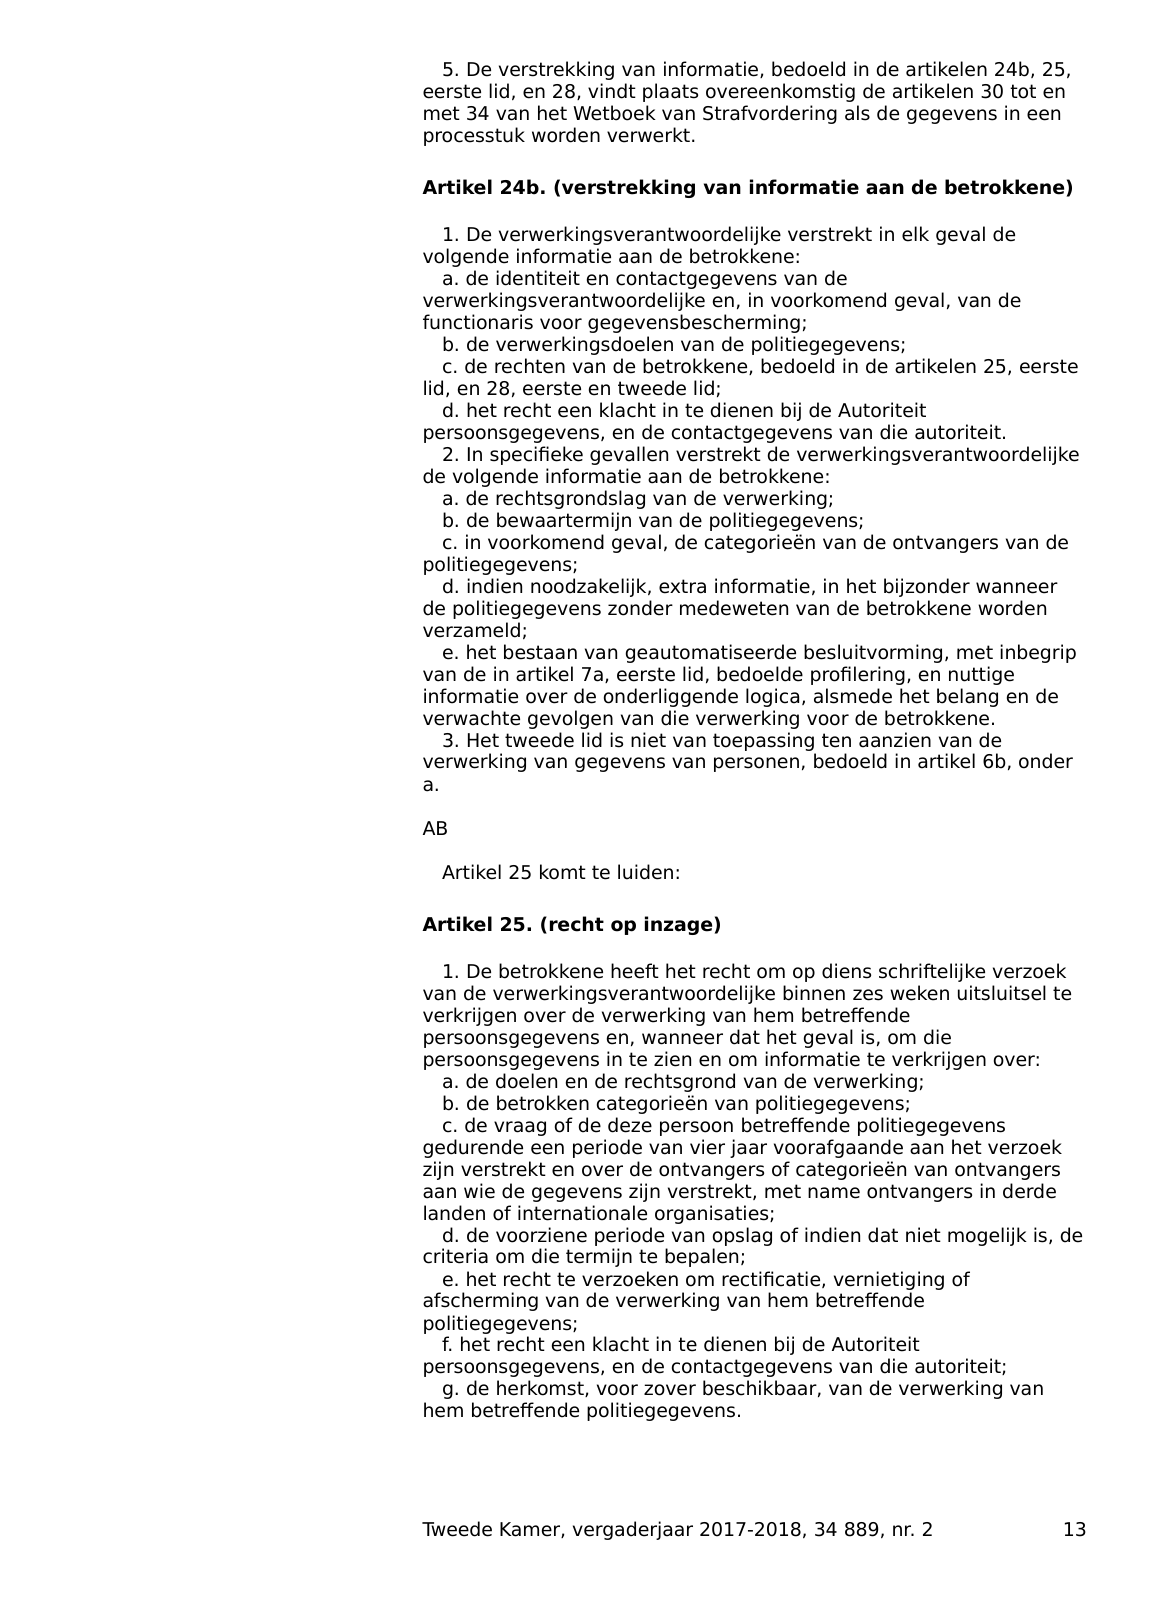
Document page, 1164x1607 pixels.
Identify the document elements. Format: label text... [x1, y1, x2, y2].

text a. de doelen en de rechtsgrond van de verwerking; [422, 1071, 1087, 1093]
text a. de rechtsgrondslag van de verwerking; [422, 488, 1087, 510]
text 2. In specifieke gevallen verstrekt de verwerkingsverantwoordelijke de volgende informatie aan de betrokkene: [422, 444, 1087, 488]
subtitle Artikel 25. (recht op inzage) [422, 914, 1087, 936]
text c. de vraag of de deze persoon betreffende politiegegevens gedurende een periode van vier jaar voorafgaande aan het verzoek zijn verstrekt en over de ontvangers of categorieën van ontvangers aan wie de gegevens zijn verstrekt, met name ontvangers in derde landen of internationale organisaties; [422, 1114, 1087, 1224]
text c. de rechten van de betrokkene, bedoeld in de artikelen 25, eerste lid, en 28, eerste en tweede lid; [422, 356, 1087, 400]
text d. het recht een klacht in te dienen bij de Autoriteit persoonsgegevens, en de contactgegevens van die autoriteit. [422, 400, 1087, 444]
text a. de identiteit en contactgegevens van de verwerkingsverantwoordelijke en, in voorkomend geval, van de functionaris voor gegevensbescherming; [422, 268, 1087, 334]
text b. de bewaartermijn van de politiegegevens; [422, 510, 1087, 532]
text e. het bestaan van geautomatiseerde besluitvorming, met inbegrip van de in artikel 7a, eerste lid, bedoelde profilering, en nuttige informatie over de onderliggende logica, alsmede het belang en de verwachte gevolgen van die verwerking voor de betrokkene. [422, 642, 1087, 729]
text Artikel 25 komt te luiden: [422, 862, 1087, 884]
text 3. Het tweede lid is niet van toepassing ten aanzien van de verwerking van gegevens van personen, bedoeld in artikel 6b, onder a. [422, 729, 1087, 795]
text b. de betrokken categorieën van politiegegevens; [422, 1093, 1087, 1114]
text AB [422, 818, 1087, 839]
text 1. De verwerkingsverantwoordelijke verstrekt in elk geval de volgende informatie aan de betrokkene: [422, 224, 1087, 268]
text e. het recht te verzoeken om rectificatie, vernietiging of afscherming van de verwerking van hem betreffende politiegegevens; [422, 1268, 1087, 1334]
text d. indien noodzakelijk, extra informatie, in het bijzonder wanneer de politiegegevens zonder medeweten van de betrokkene worden verzameld; [422, 576, 1087, 642]
text g. de herkomst, voor zover beschikbaar, van de verwerking van hem betreffende politiegegevens. [422, 1378, 1087, 1422]
subtitle Artikel 24b. (verstrekking van informatie aan de betrokkene) [422, 177, 1087, 199]
text f. het recht een klacht in te dienen bij de Autoriteit persoonsgegevens, en de contactgegevens van die autoriteit; [422, 1334, 1087, 1378]
text 1. De betrokkene heeft het recht om op diens schriftelijke verzoek van de verwerkingsverantwoordelijke binnen zes weken uitsluitsel te verkrijgen over de verwerking van hem betreffende persoonsgegevens en, wanneer dat het geval is, om die persoonsgegevens in te zien en om informatie te verkrijgen over: [422, 961, 1087, 1071]
text c. in voorkomend geval, de categorieën van de ontvangers van de politiegegevens; [422, 532, 1087, 576]
text 5. De verstrekking van informatie, bedoeld in de artikelen 24b, 25, eerste lid, en 28, vindt plaats overeenkomstig de artikelen 30 tot en met 34 van het Wetboek van Strafvordering als de gegevens in een processtuk worden verwerkt. [422, 59, 1087, 147]
text b. de verwerkingsdoelen van de politiegegevens; [422, 334, 1087, 356]
text d. de voorziene periode van opslag of indien dat niet mogelijk is, de criteria om die termijn te bepalen; [422, 1224, 1087, 1268]
